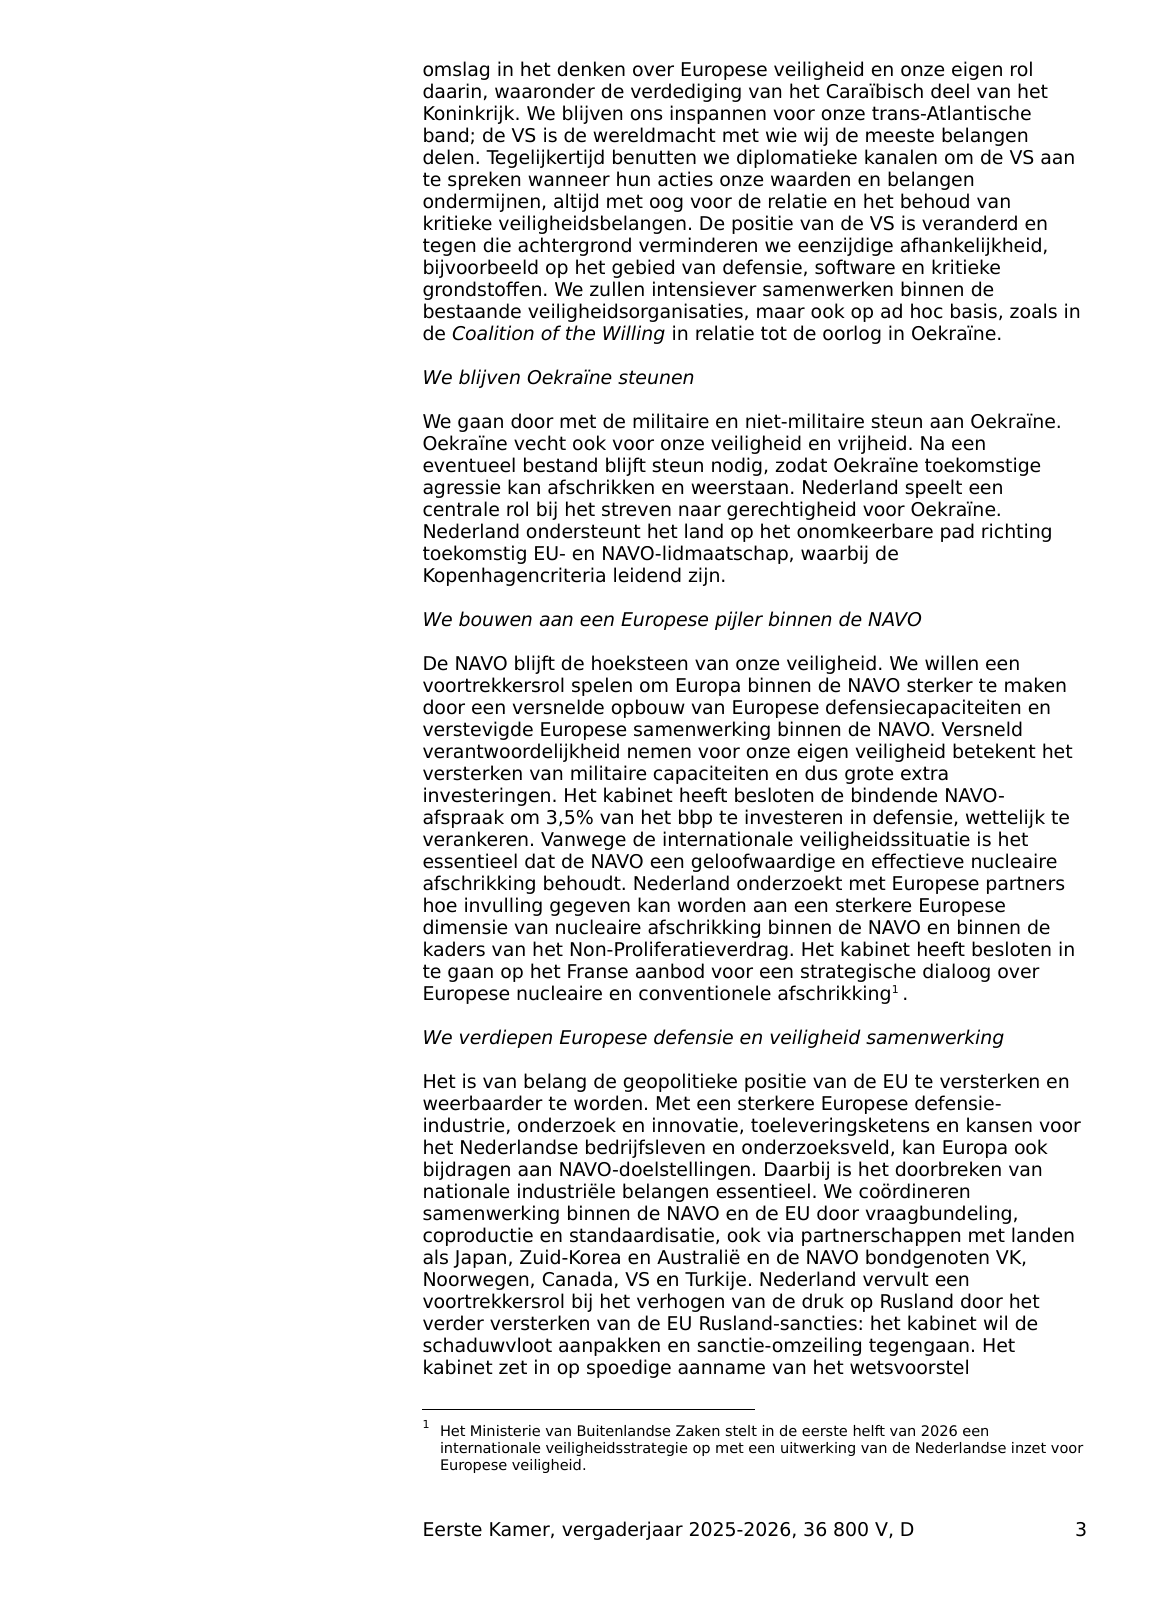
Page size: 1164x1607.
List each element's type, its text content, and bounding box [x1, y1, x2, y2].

subtitle We bouwen aan een Europese pijler binnen de NAVO [422, 609, 1087, 631]
text omslag in het denken over Europese veiligheid en onze eigen rol daarin, waaronder de verdediging van het Caraïbisch deel van het Koninkrijk. We blijven ons inspannen voor onze trans-Atlantische band; de VS is de wereldmacht met wie wij de meeste belangen delen. Tegelijkertijd benutten we diplomatieke kanalen om de VS aan te spreken wanneer hun acties onze waarden en belangen ondermijnen, altijd met oog voor de relatie en het behoud van kritieke veiligheidsbelangen. De positie van de VS is veranderd en tegen die achtergrond verminderen we eenzijdige afhankelijkheid, bijvoorbeeld op het gebied van defensie, software en kritieke grondstoffen. We zullen intensiever samenwerken binnen de bestaande veiligheidsorganisaties, maar ook op ad hoc basis, zoals in de Coalition of the Willing in relatie tot de oorlog in Oekraïne. [422, 59, 1087, 345]
text Het is van belang de geopolitieke positie van de EU te versterken en weerbaarder te worden. Met een sterkere Europese defensie-industrie, onderzoek en innovatie, toeleveringsketens en kansen voor het Nederlandse bedrijfsleven en onderzoeksveld, kan Europa ook bijdragen aan NAVO-doelstellingen. Daarbij is het doorbreken van nationale industriële belangen essentieel. We coördineren samenwerking binnen de NAVO en de EU door vraagbundeling, coproductie en standaardisatie, ook via partnerschappen met landen als Japan, Zuid-Korea en Australië en de NAVO bondgenoten VK, Noorwegen, Canada, VS en Turkije. Nederland vervult een voortrekkersrol bij het verhogen van de druk op Rusland door het verder versterken van de EU Rusland-sancties: het kabinet wil de schaduwvloot aanpakken en sanctie-omzeiling tegengaan. Het kabinet zet in op spoedige aanname van het wetsvoorstel [422, 1071, 1087, 1379]
subtitle We verdiepen Europese defensie en veiligheid samenwerking [422, 1027, 1087, 1049]
text Het Ministerie van Buitenlandse Zaken stelt in de eerste helft van 2026 een internationale veiligheidsstrategie op met een uitwerking van de Nederlandse inzet voor Europese veiligheid. [422, 1418, 1087, 1474]
text We gaan door met de militaire en niet-militaire steun aan Oekraïne. Oekraïne vecht ook voor onze veiligheid en vrijheid. Na een eventueel bestand blijft steun nodig, zodat Oekraïne toekomstige agressie kan afschrikken en weerstaan. Nederland speelt een centrale rol bij het streven naar gerechtigheid voor Oekraïne. Nederland ondersteunt het land op het onomkeerbare pad richting toekomstig EU- en NAVO-lidmaatschap, waarbij de Kopenhagencriteria leidend zijn. [422, 411, 1087, 587]
text De NAVO blijft de hoeksteen van onze veiligheid. We willen een voortrekkersrol spelen om Europa binnen de NAVO sterker te maken door een versnelde opbouw van Europese defensiecapaciteiten en verstevigde Europese samenwerking binnen de NAVO. Versneld verantwoordelijkheid nemen voor onze eigen veiligheid betekent het versterken van militaire capaciteiten en dus grote extra investeringen. Het kabinet heeft besloten de bindende NAVO-afspraak om 3,5% van het bbp te investeren in defensie, wettelijk te verankeren. Vanwege de internationale veiligheidssituatie is het essentieel dat de NAVO een geloofwaardige en effectieve nucleaire afschrikking behoudt. Nederland onderzoekt met Europese partners hoe invulling gegeven kan worden aan een sterkere Europese dimensie van nucleaire afschrikking binnen de NAVO en binnen de kaders van het Non-Proliferatieverdrag. Het kabinet heeft besloten in te gaan op het Franse aanbod voor een strategische dialoog over Europese nucleaire en conventionele afschrikking. [422, 653, 1087, 1005]
subtitle We blijven Oekraïne steunen [422, 367, 1087, 389]
